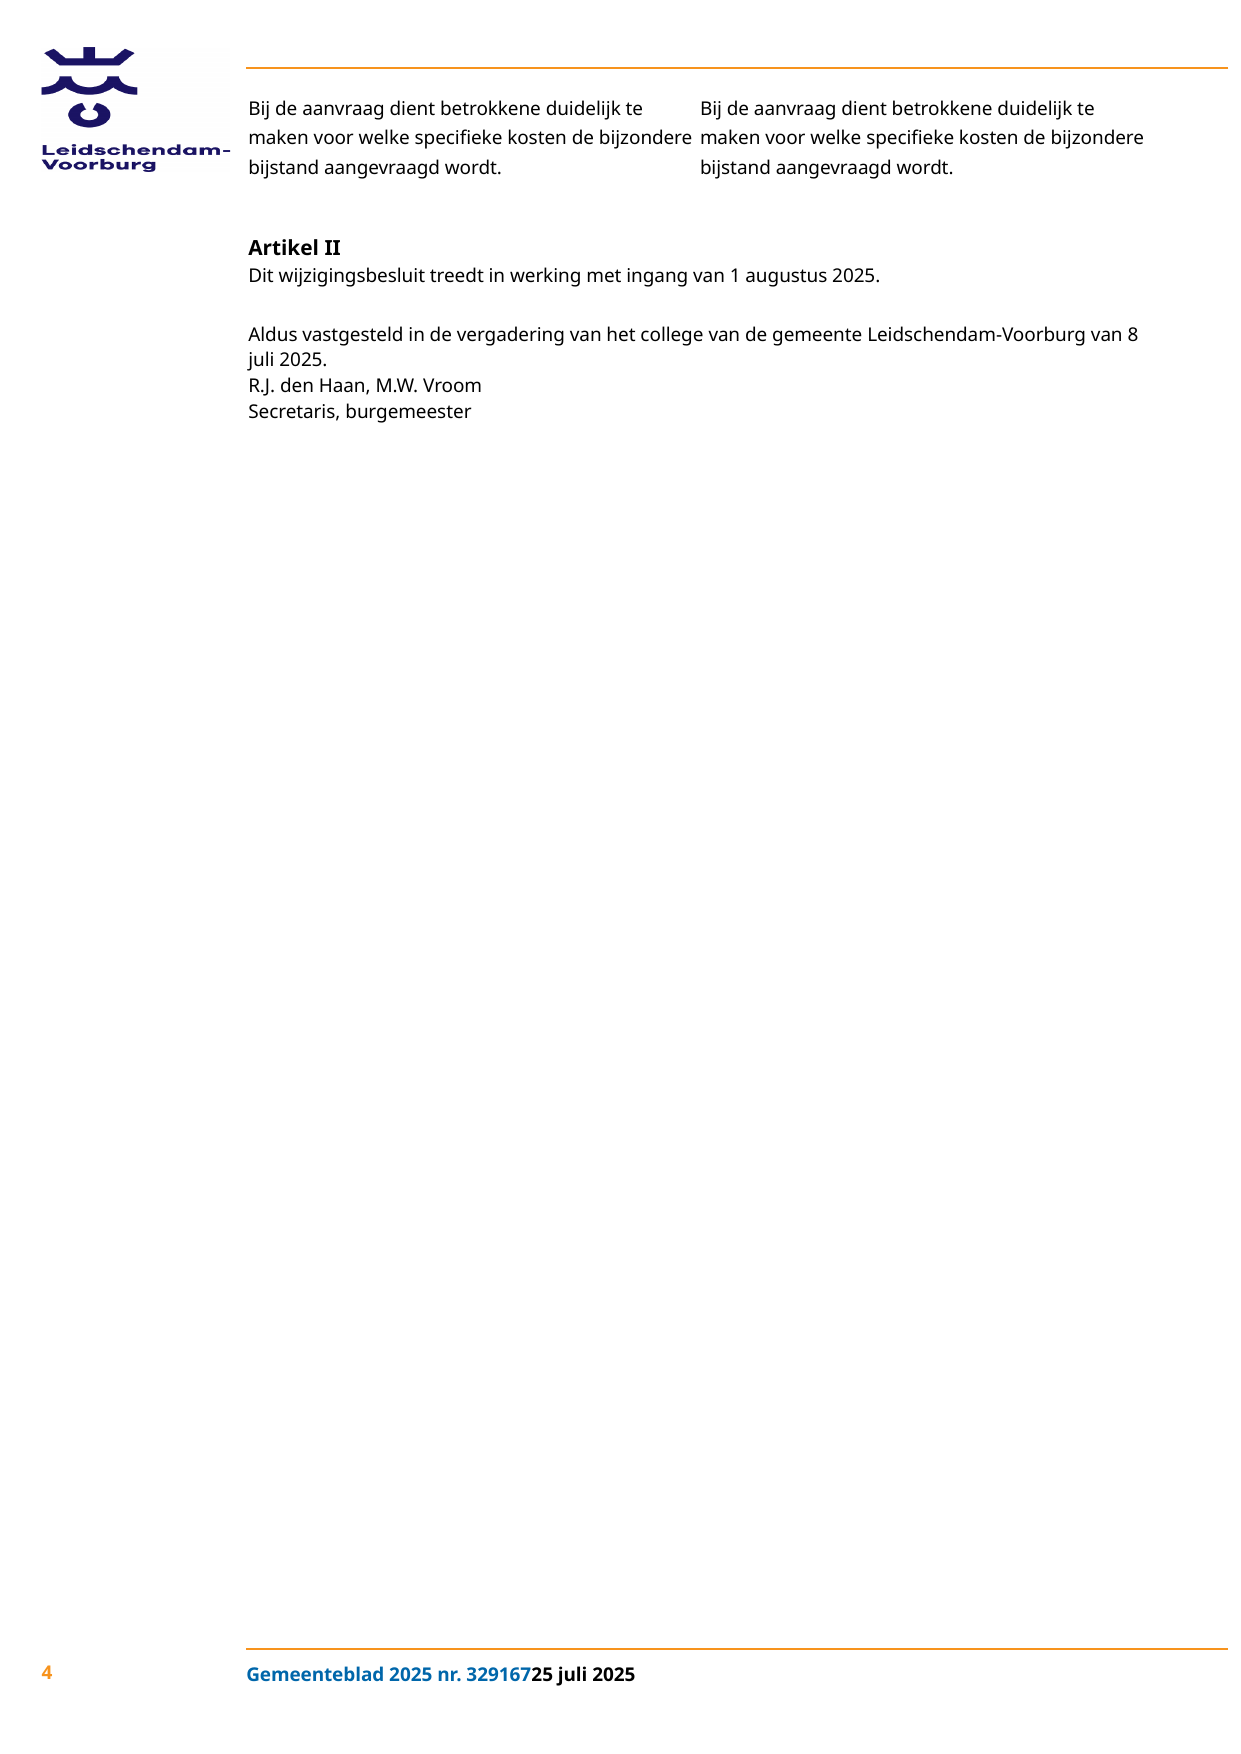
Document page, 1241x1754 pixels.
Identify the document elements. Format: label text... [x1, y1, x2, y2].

table_cell Bij de aanvraag dient betrokkene duidelijk te maken voor welke specifieke kosten de bijzondere bijstand aangevraagd wordt. [700, 95, 1152, 180]
text Dit wijzigingsbesluit treedt in werking met ingang van 1 augustus 2025. [248, 262, 1152, 287]
picture [41, 47, 231, 172]
table_cell Bij de aanvraag dient betrokkene duidelijk te maken voor welke specifieke kosten de bijzondere bijstand aangevraagd wordt. [248, 95, 700, 180]
text Artikel II [248, 233, 1152, 262]
text R.J. den Haan, M.W. Vroom [248, 372, 1152, 398]
text Secretaris, burgemeester [248, 398, 1152, 424]
text Aldus vastgesteld in de vergadering van het college van de gemeente Leidschendam-Voorburg van 8 juli 2025. [248, 321, 1152, 372]
